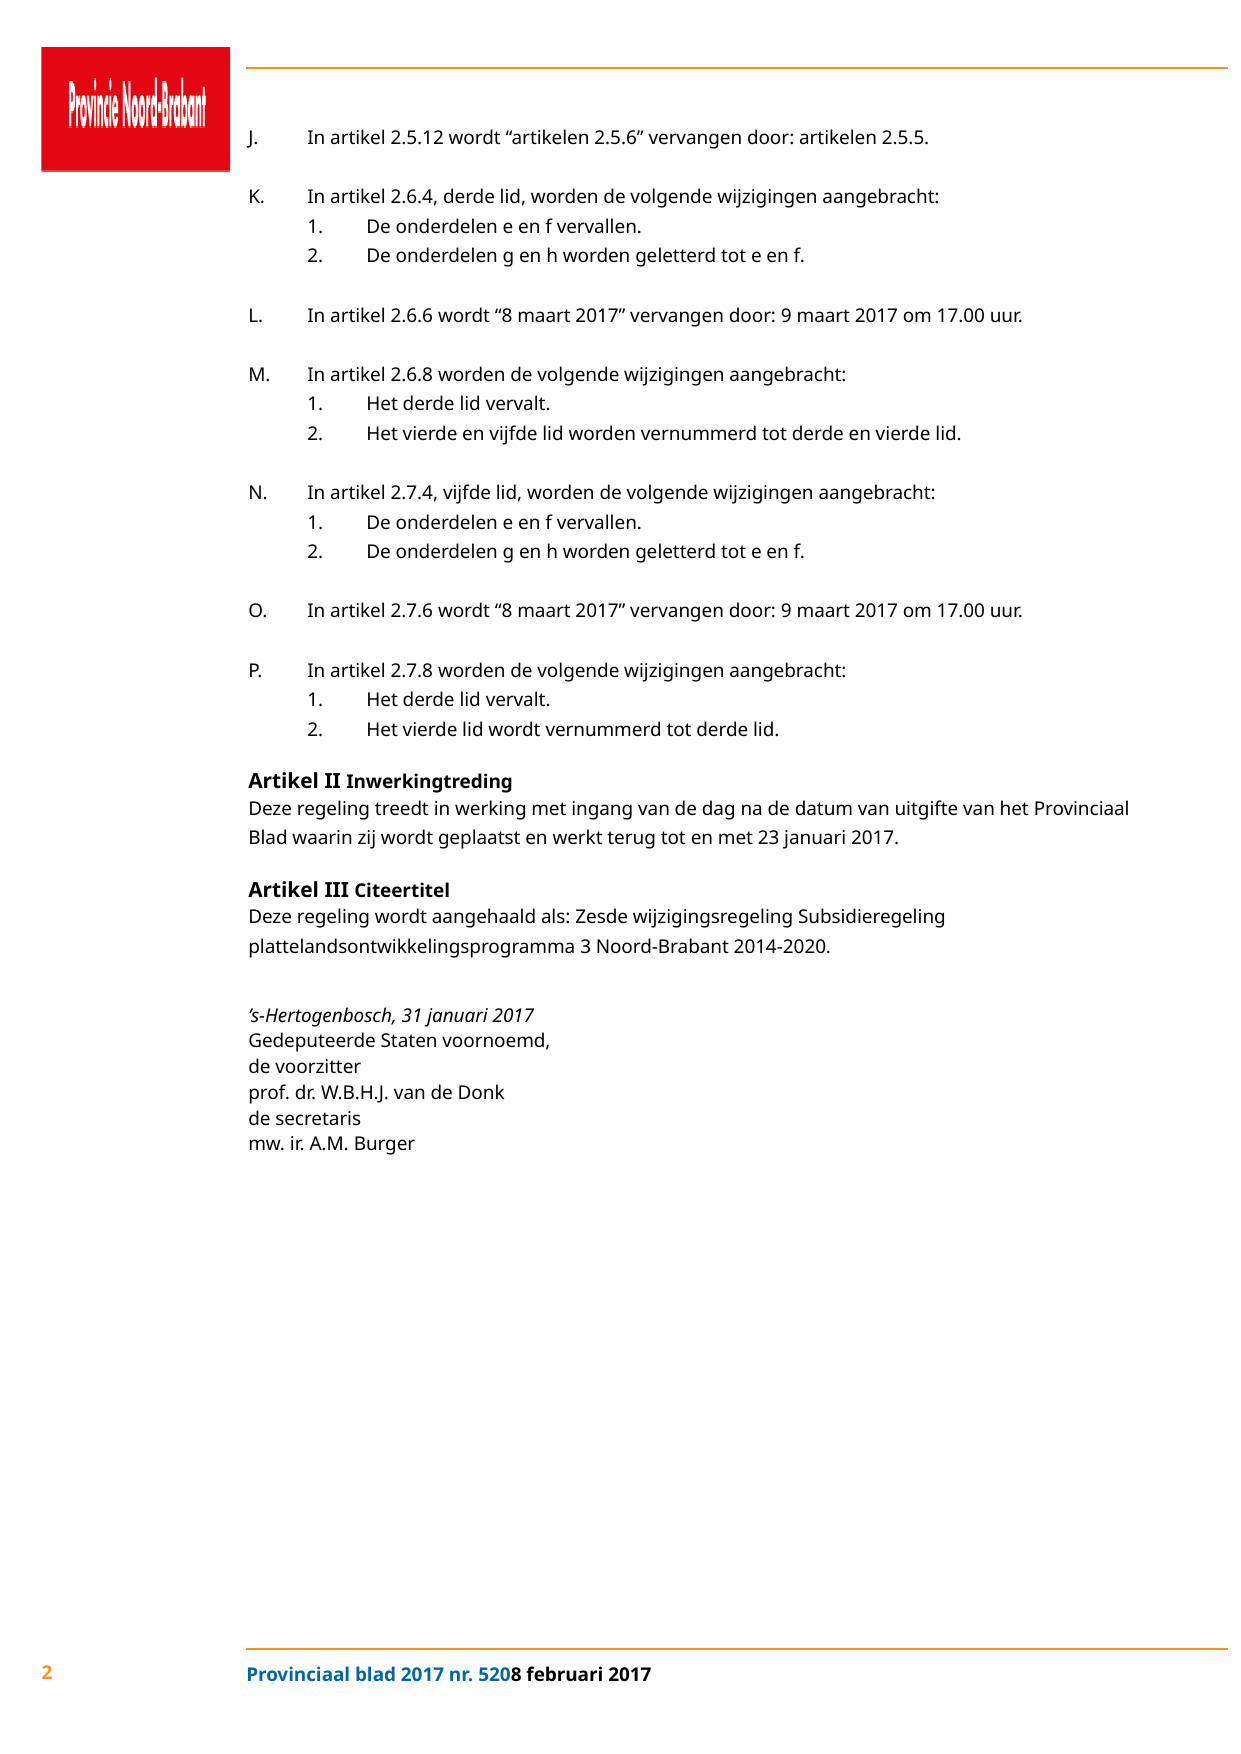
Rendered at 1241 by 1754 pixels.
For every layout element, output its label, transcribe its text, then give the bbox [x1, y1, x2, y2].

list In artikel 2.6.8 worden de volgende wijzigingen aangebracht: [248, 361, 1152, 387]
list De onderdelen g en h worden geletterd tot e en f. [307, 243, 1152, 268]
text Gedeputeerde Staten voornoemd, [248, 1027, 1152, 1053]
text Artikel II Inwerkingtreding [248, 766, 1152, 795]
text prof. dr. W.B.H.J. van de Donk [248, 1079, 1152, 1105]
text de voorzitter [248, 1053, 1152, 1079]
list De onderdelen e en f vervallen. [307, 509, 1152, 535]
picture [41, 47, 231, 172]
list In artikel 2.7.6 wordt “8 maart 2017” vervangen door: 9 maart 2017 om 17.00 uur. [248, 598, 1152, 623]
list Het derde lid vervalt. [307, 391, 1152, 416]
text Deze regeling wordt aangehaald als: Zesde wijzigingsregeling Subsidieregeling plattelandsontwikkelingsprogramma 3 Noord-Brabant 2014-2020. [248, 903, 1152, 959]
list In artikel 2.6.4, derde lid, worden de volgende wijzigingen aangebracht: [248, 183, 1152, 209]
text Artikel III Citeertitel [248, 875, 1152, 903]
text de secretaris [248, 1105, 1152, 1130]
text mw. ir. A.M. Burger [248, 1130, 1152, 1156]
list In artikel 2.7.8 worden de volgende wijzigingen aangebracht: [248, 657, 1152, 683]
text ’s-Hertogenbosch, 31 januari 2017 [248, 1002, 1152, 1027]
list In artikel 2.7.4, vijfde lid, worden de volgende wijzigingen aangebracht: [248, 479, 1152, 505]
list In artikel 2.6.6 wordt “8 maart 2017” vervangen door: 9 maart 2017 om 17.00 uur. [248, 302, 1152, 328]
list Het vierde en vijfde lid worden vernummerd tot derde en vierde lid. [307, 420, 1152, 446]
list In artikel 2.5.12 wordt “artikelen 2.5.6” vervangen door: artikelen 2.5.5. [248, 124, 1152, 150]
text Deze regeling treedt in werking met ingang van de dag na de datum van uitgifte van het Provinciaal Blad waarin zij wordt geplaatst en werkt terug tot en met 23 januari 2017. [248, 795, 1152, 850]
list De onderdelen g en h worden geletterd tot e en f. [307, 538, 1152, 564]
list De onderdelen e en f vervallen. [307, 213, 1152, 239]
list Het vierde lid wordt vernummerd tot derde lid. [307, 716, 1152, 742]
list Het derde lid vervalt. [307, 686, 1152, 712]
